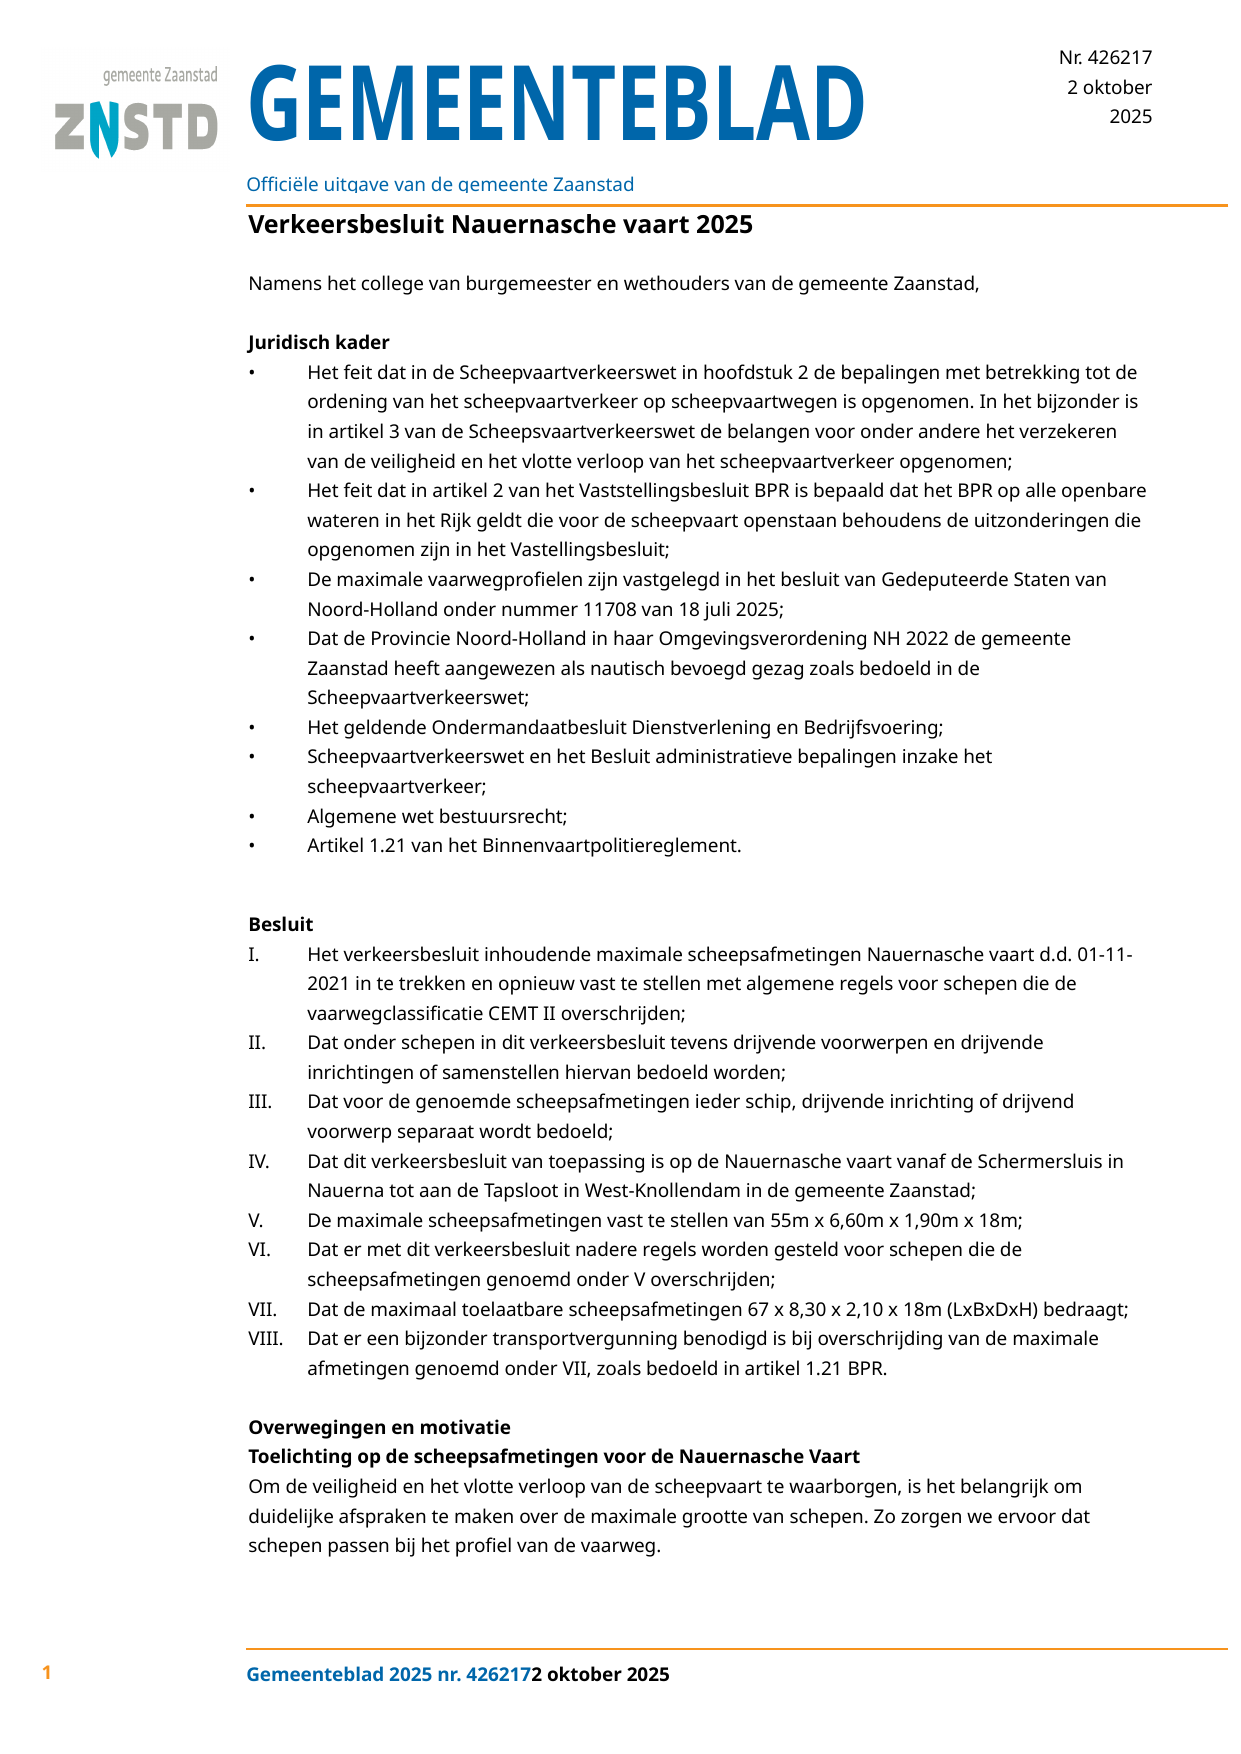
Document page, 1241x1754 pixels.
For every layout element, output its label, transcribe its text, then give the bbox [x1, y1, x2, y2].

list Scheepvaartverkeerswet en het Besluit administratieve bepalingen inzake het scheepvaartverkeer; [248, 744, 1152, 799]
list Het feit dat in artikel 2 van het Vaststellingsbesluit BPR is bepaald dat het BPR op alle openbare wateren in het Rijk geldt die voor de scheepvaart openstaan behoudens de uitzonderingen die opgenomen zijn in het Vastellingsbesluit; [248, 477, 1152, 562]
list De maximale vaarwegprofielen zijn vastgelegd in het besluit van Gedeputeerde Staten van Noord-Holland onder nummer 11708 van 18 juli 2025; [248, 566, 1152, 621]
list Het feit dat in de Scheepvaartverkeerswet in hoofdstuk 2 de bepalingen met betrekking tot de ordening van het scheepvaartverkeer op scheepvaartwegen is opgenomen. In het bijzonder is in artikel 3 van de Scheepsvaartverkeerswet de belangen voor onder andere het verzekeren van de veiligheid en het vlotte verloop van het scheepvaartverkeer opgenomen; [248, 359, 1152, 473]
text Besluit [248, 911, 1152, 937]
list Dat er met dit verkeersbesluit nadere regels worden gesteld voor schepen die de scheepsafmetingen genoemd onder V overschrijden; [248, 1237, 1152, 1292]
list Artikel 1.21 van het Binnenvaartpolitiereglement. [248, 832, 1152, 858]
text Overwegingen en motivatie [248, 1414, 1152, 1440]
text Toelichting op de scheepsafmetingen voor de Nauernasche Vaart [248, 1444, 1152, 1469]
text Verkeersbesluit Nauernasche vaart 2025 [248, 207, 1152, 241]
list Algemene wet bestuursrecht; [248, 803, 1152, 828]
list Dat er een bijzonder transportvergunning benodigd is bij overschrijding van de maximale afmetingen genoemd onder VII, zoals bedoeld in artikel 1.21 BPR. [248, 1325, 1152, 1381]
text Juridisch kader [248, 329, 1152, 355]
list Het geldende Ondermandaatbesluit Dienstverlening en Bedrijfsvoering; [248, 714, 1152, 740]
list Dat dit verkeersbesluit van toepassing is op de Nauernasche vaart vanaf de Schermersluis in Nauerna tot aan de Tapsloot in West-Knollendam in de gemeente Zaanstad; [248, 1148, 1152, 1203]
picture [41, 47, 231, 172]
text Om de veiligheid en het vlotte verloop van de scheepvaart te waarborgen, is het belangrijk om duidelijke afspraken te maken over de maximale grootte van schepen. Zo zorgen we ervoor dat schepen passen bij het profiel van de vaarweg. [248, 1473, 1152, 1558]
list Dat de Provincie Noord-Holland in haar Omgevingsverordening NH 2022 de gemeente Zaanstad heeft aangewezen als nautisch bevoegd gezag zoals bedoeld in de Scheepvaartverkeerswet; [248, 625, 1152, 710]
list Dat de maximaal toelaatbare scheepsafmetingen 67 x 8,30 x 2,10 x 18m (LxBxDxH) bedraagt; [248, 1296, 1152, 1322]
list Dat voor de genoemde scheepsafmetingen ieder schip, drijvende inrichting of drijvend voorwerp separaat wordt bedoeld; [248, 1089, 1152, 1144]
list Het verkeersbesluit inhoudende maximale scheepsafmetingen Nauernasche vaart d.d. 01-11-2021 in te trekken en opnieuw vast te stellen met algemene regels voor schepen die de vaarwegclassificatie CEMT II overschrijden; [248, 941, 1152, 1026]
text Namens het college van burgemeester en wethouders van de gemeente Zaanstad, [248, 270, 1152, 296]
list De maximale scheepsafmetingen vast te stellen van 55m x 6,60m x 1,90m x 18m; [248, 1207, 1152, 1233]
list Dat onder schepen in dit verkeersbesluit tevens drijvende voorwerpen en drijvende inrichtingen of samenstellen hiervan bedoeld worden; [248, 1029, 1152, 1085]
